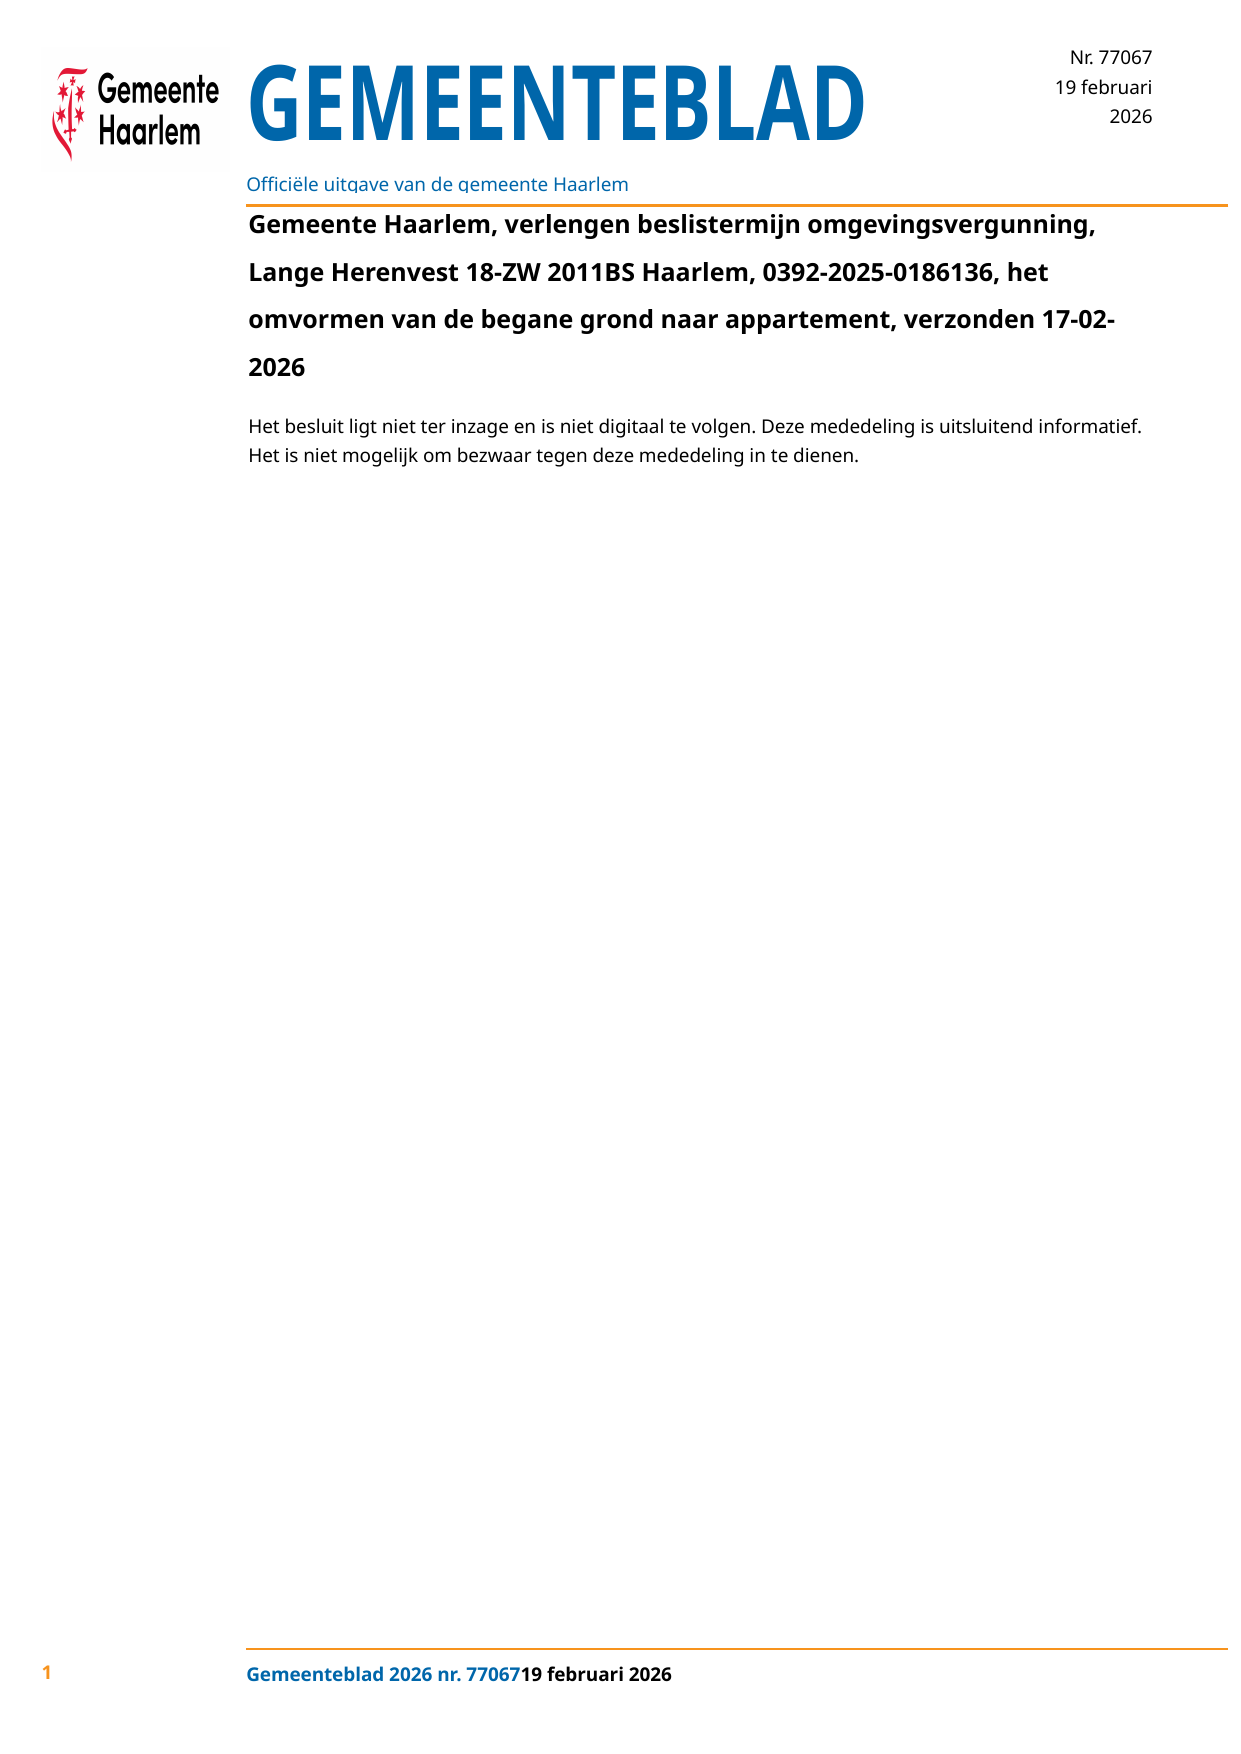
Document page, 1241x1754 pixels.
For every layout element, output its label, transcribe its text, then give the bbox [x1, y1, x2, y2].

picture [41, 47, 231, 172]
text Gemeente Haarlem, verlengen beslistermijn omgevingsvergunning, Lange Herenvest 18-ZW 2011BS Haarlem, 0392-2025-0186136, het omvormen van de begane grond naar appartement, verzonden 17-02-2026 [248, 207, 1152, 384]
text Het besluit ligt niet ter inzage en is niet digitaal te volgen. Deze mededeling is uitsluitend informatief. Het is niet mogelijk om bezwaar tegen deze mededeling in te dienen. [248, 413, 1152, 468]
